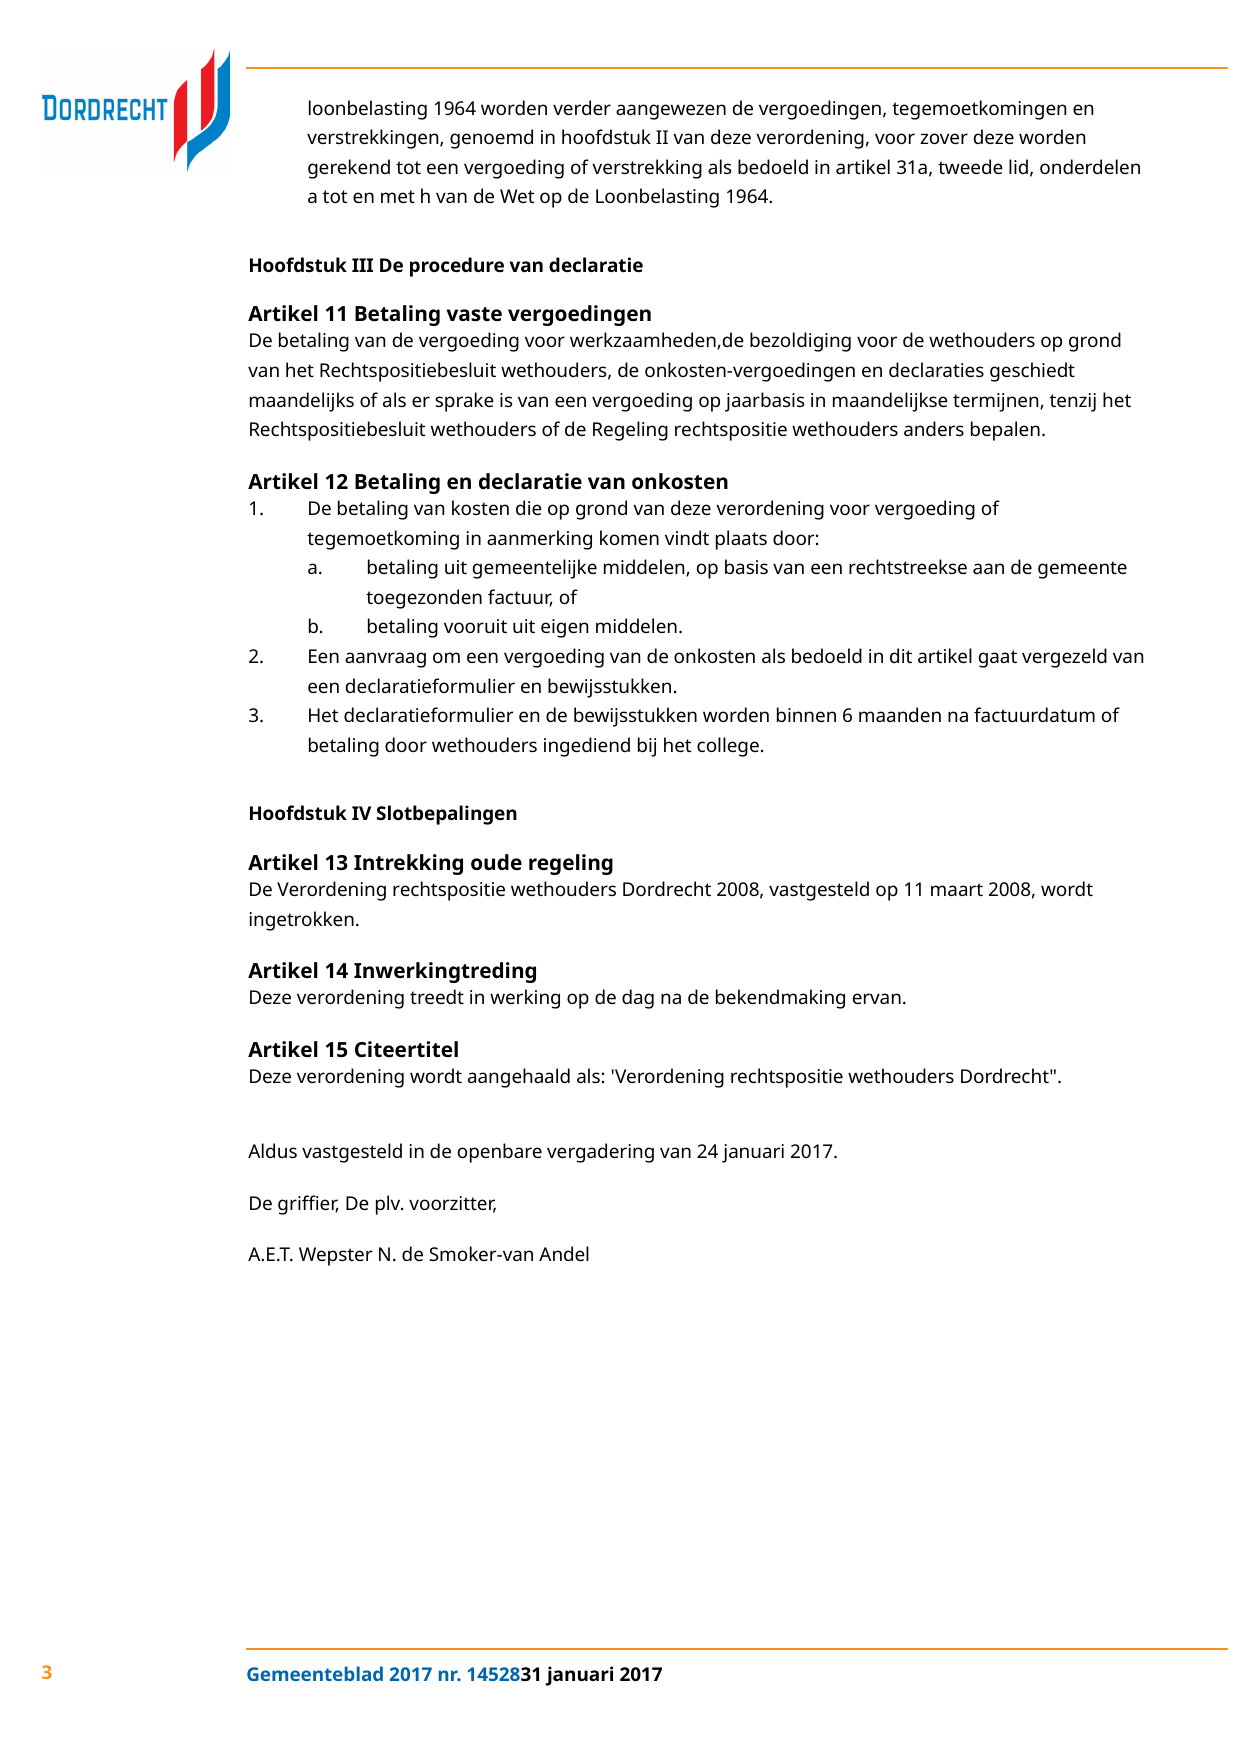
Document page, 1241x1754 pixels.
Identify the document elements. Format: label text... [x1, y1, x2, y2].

list betaling uit gemeentelijke middelen, op basis van een rechtstreekse aan de gemeente toegezonden factuur, of [307, 554, 1152, 610]
list De betaling van kosten die op grond van deze verordening voor vergoeding of tegemoetkoming in aanmerking komen vindt plaats door: [248, 495, 1152, 551]
text Deze verordening wordt aangehaald als: 'Verordening rechtspositie wethouders Dordrecht". [248, 1063, 1152, 1089]
text Hoofdstuk IV Slotbepalingen [248, 798, 1152, 827]
text De betaling van de vergoeding voor werkzaamheden,de bezoldiging voor de wethouders op grond van het Rechtspositiebesluit wethouders, de onkosten-vergoedingen en declaraties geschiedt maandelijks of als er sprake is van een vergoeding op jaarbasis in maandelijkse termijnen, tenzij het Rechtspositiebesluit wethouders of de Regeling rechtspositie wethouders anders bepalen. [248, 328, 1152, 442]
text Aldus vastgesteld in de openbare vergadering van 24 januari 2017. [248, 1139, 1152, 1164]
list Een aanvraag om een vergoeding van de onkosten als bedoeld in dit artikel gaat vergezeld van een declaratieformulier en bewijsstukken. [248, 643, 1152, 698]
list loonbelasting 1964 worden verder aangewezen de vergoedingen, tegemoetkomingen en verstrekkingen, genoemd in hoofdstuk II van deze verordening, voor zover deze worden gerekend tot een vergoeding of verstrekking als bedoeld in artikel 31a, tweede lid, onderdelen a tot en met h van de Wet op de Loonbelasting 1964. [248, 95, 1152, 209]
text Artikel 12 Betaling en declaratie van onkosten [248, 467, 1152, 495]
text De Verordening rechtspositie wethouders Dordrecht 2008, vastgesteld op 11 maart 2008, wordt ingetrokken. [248, 876, 1152, 931]
text Hoofdstuk III De procedure van declaratie [248, 250, 1152, 278]
picture [41, 47, 231, 172]
text A.E.T. Wepster N. de Smoker-van Andel [248, 1242, 1152, 1267]
text Artikel 11 Betaling vaste vergoedingen [248, 299, 1152, 328]
text De griffier, De plv. voorzitter, [248, 1190, 1152, 1216]
text Artikel 15 Citeertitel [248, 1035, 1152, 1063]
list betaling vooruit uit eigen middelen. [307, 614, 1152, 639]
text Artikel 13 Intrekking oude regeling [248, 848, 1152, 876]
text Deze verordening treedt in werking op de dag na de bekendmaking ervan. [248, 984, 1152, 1010]
text Artikel 14 Inwerkingtreding [248, 956, 1152, 984]
list Het declaratieformulier en de bewijsstukken worden binnen 6 maanden na factuurdatum of betaling door wethouders ingediend bij het college. [248, 702, 1152, 758]
